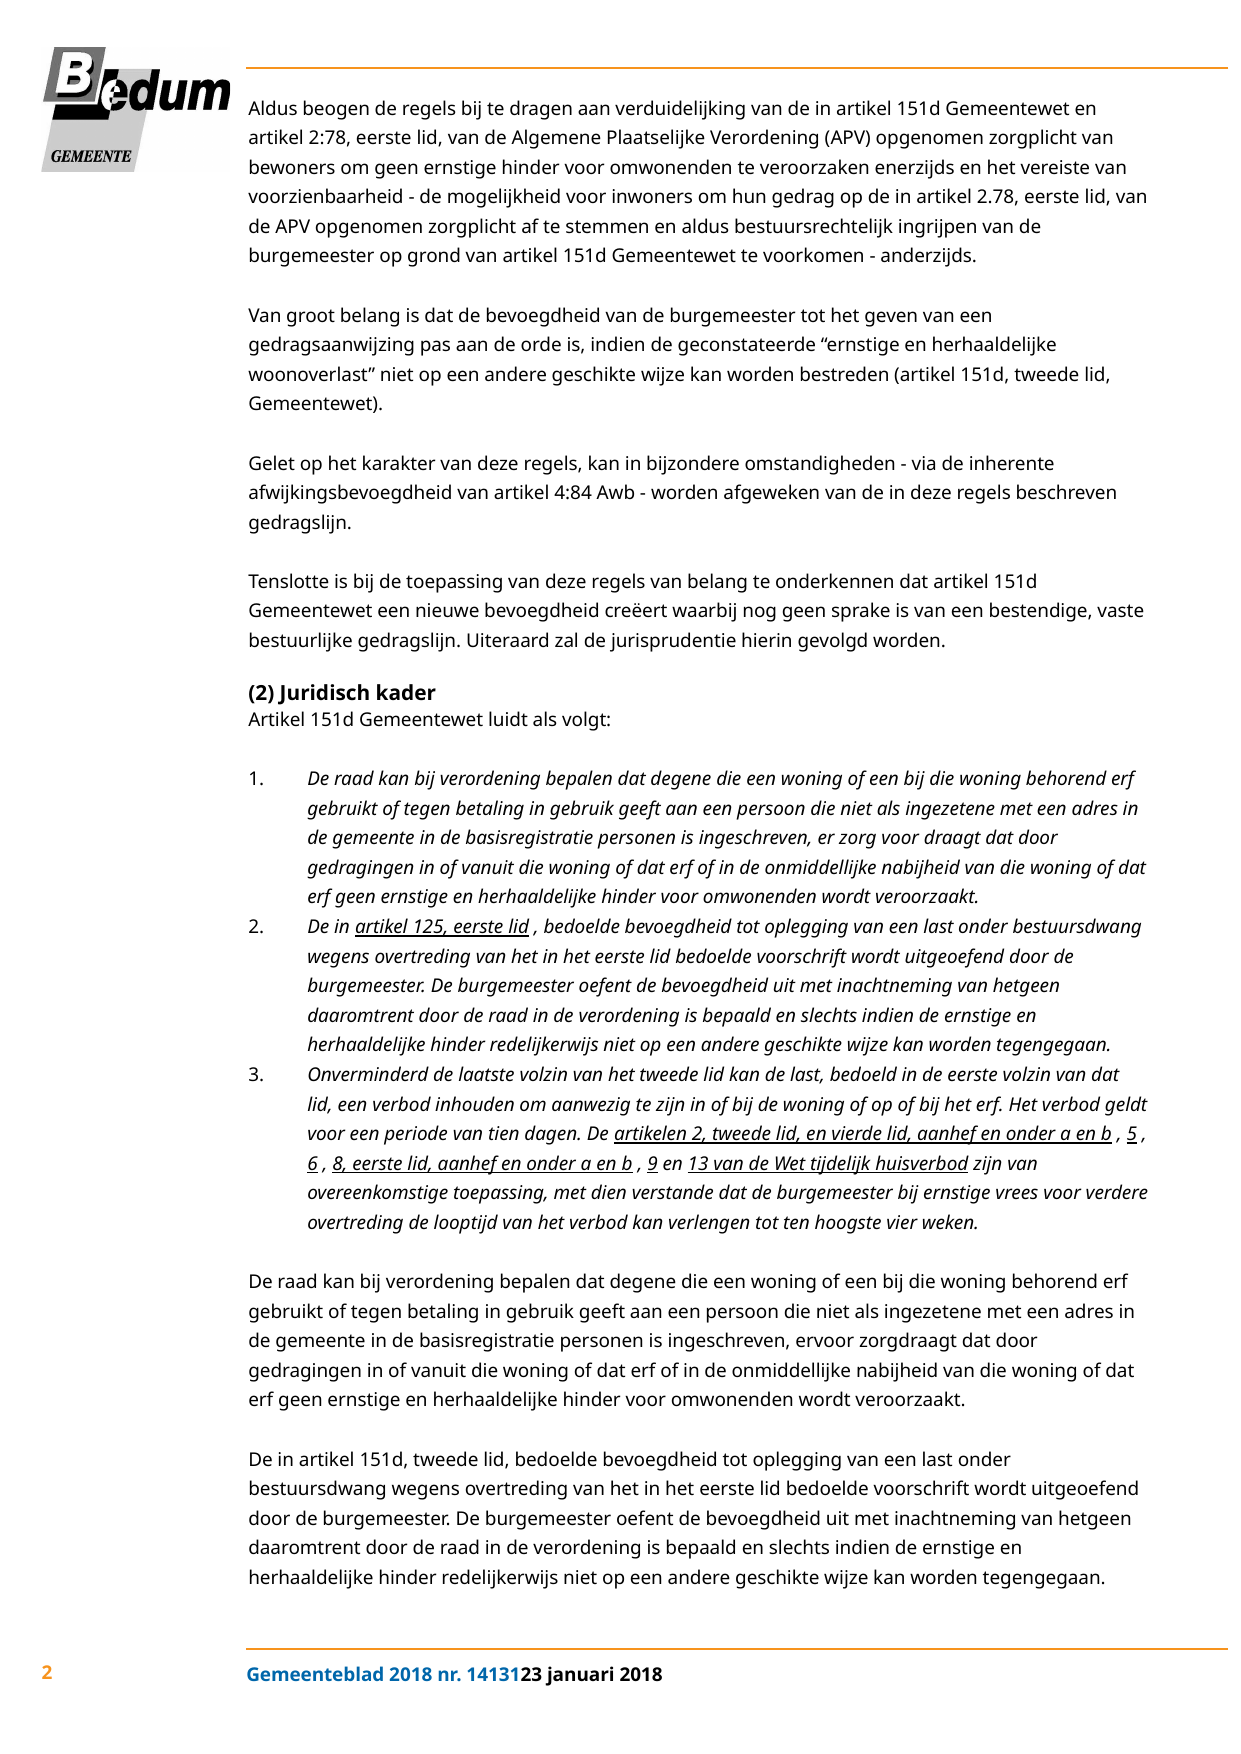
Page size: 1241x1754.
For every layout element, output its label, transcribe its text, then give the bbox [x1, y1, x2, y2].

list Onverminderd de laatste volzin van het tweede lid kan de last, bedoeld in de eerste volzin van dat lid, een verbod inhouden om aanwezig te zijn in of bij de woning of op of bij het erf. Het verbod geldt voor een periode van tien dagen. De artikelen 2, tweede lid, en vierde lid, aanhef en onder a en b , 5 , 6 , 8, eerste lid, aanhef en onder a en b , 9 en 13 van de Wet tijdelijk huisverbod zijn van overeenkomstige toepassing, met dien verstande dat de burgemeester bij ernstige vrees voor verdere overtreding de looptijd van het verbod kan verlengen tot ten hoogste vier weken. [248, 1061, 1152, 1235]
list De raad kan bij verordening bepalen dat degene die een woning of een bij die woning behorend erf gebruikt of tegen betaling in gebruik geeft aan een persoon die niet als ingezetene met een adres in de gemeente in de basisregistratie personen is ingeschreven, er zorg voor draagt dat door gedragingen in of vanuit die woning of dat erf of in de onmiddellijke nabijheid van die woning of dat erf geen ernstige en herhaaldelijke hinder voor omwonenden wordt veroorzaakt. [248, 765, 1152, 909]
text Aldus beogen de regels bij te dragen aan verduidelijking van de in artikel 151d Gemeentewet en artikel 2:78, eerste lid, van de Algemene Plaatselijke Verordening (APV) opgenomen zorgplicht van bewoners om geen ernstige hinder voor omwonenden te veroorzaken enerzijds en het vereiste van voorzienbaarheid - de mogelijkheid voor inwoners om hun gedrag op de in artikel 2.78, eerste lid, van de APV opgenomen zorgplicht af te stemmen en aldus bestuursrechtelijk ingrijpen van de burgemeester op grond van artikel 151d Gemeentewet te voorkomen - anderzijds. [248, 95, 1152, 268]
text De raad kan bij verordening bepalen dat degene die een woning of een bij die woning behorend erf gebruikt of tegen betaling in gebruik geeft aan een persoon die niet als ingezetene met een adres in de gemeente in de basisregistratie personen is ingeschreven, ervoor zorgdraagt dat door gedragingen in of vanuit die woning of dat erf of in de onmiddellijke nabijheid van die woning of dat erf geen ernstige en herhaaldelijke hinder voor omwonenden wordt veroorzaakt. [248, 1268, 1152, 1412]
text Gelet op het karakter van deze regels, kan in bijzondere omstandigheden - via de inherente afwijkingsbevoegdheid van artikel 4:84 Awb - worden afgeweken van de in deze regels beschreven gedragslijn. [248, 450, 1152, 535]
picture [41, 47, 231, 172]
text Tenslotte is bij de toepassing van deze regels van belang te onderkennen dat artikel 151d Gemeentewet een nieuwe bevoegdheid creëert waarbij nog geen sprake is van een bestendige, vaste bestuurlijke gedragslijn. Uiteraard zal de jurisprudentie hierin gevolgd worden. [248, 568, 1152, 653]
text De in artikel 151d, tweede lid, bedoelde bevoegdheid tot oplegging van een last onder bestuursdwang wegens overtreding van het in het eerste lid bedoelde voorschrift wordt uitgeoefend door de burgemeester. De burgemeester oefent de bevoegdheid uit met inachtneming van hetgeen daaromtrent door de raad in de verordening is bepaald en slechts indien de ernstige en herhaaldelijke hinder redelijkerwijs niet op een andere geschikte wijze kan worden tegengegaan. [248, 1446, 1152, 1590]
list De in artikel 125, eerste lid , bedoelde bevoegdheid tot oplegging van een last onder bestuursdwang wegens overtreding van het in het eerste lid bedoelde voorschrift wordt uitgeoefend door de burgemeester. De burgemeester oefent de bevoegdheid uit met inachtneming van hetgeen daaromtrent door de raad in de verordening is bepaald en slechts indien de ernstige en herhaaldelijke hinder redelijkerwijs niet op een andere geschikte wijze kan worden tegengegaan. [248, 913, 1152, 1057]
text Artikel 151d Gemeentewet luidt als volgt: [248, 706, 1152, 732]
text Van groot belang is dat de bevoegdheid van de burgemeester tot het geven van een gedragsaanwijzing pas aan de orde is, indien de geconstateerde “ernstige en herhaaldelijke woonoverlast” niet op een andere geschikte wijze kan worden bestreden (artikel 151d, tweede lid, Gemeentewet). [248, 302, 1152, 416]
text (2) Juridisch kader [248, 678, 1152, 706]
